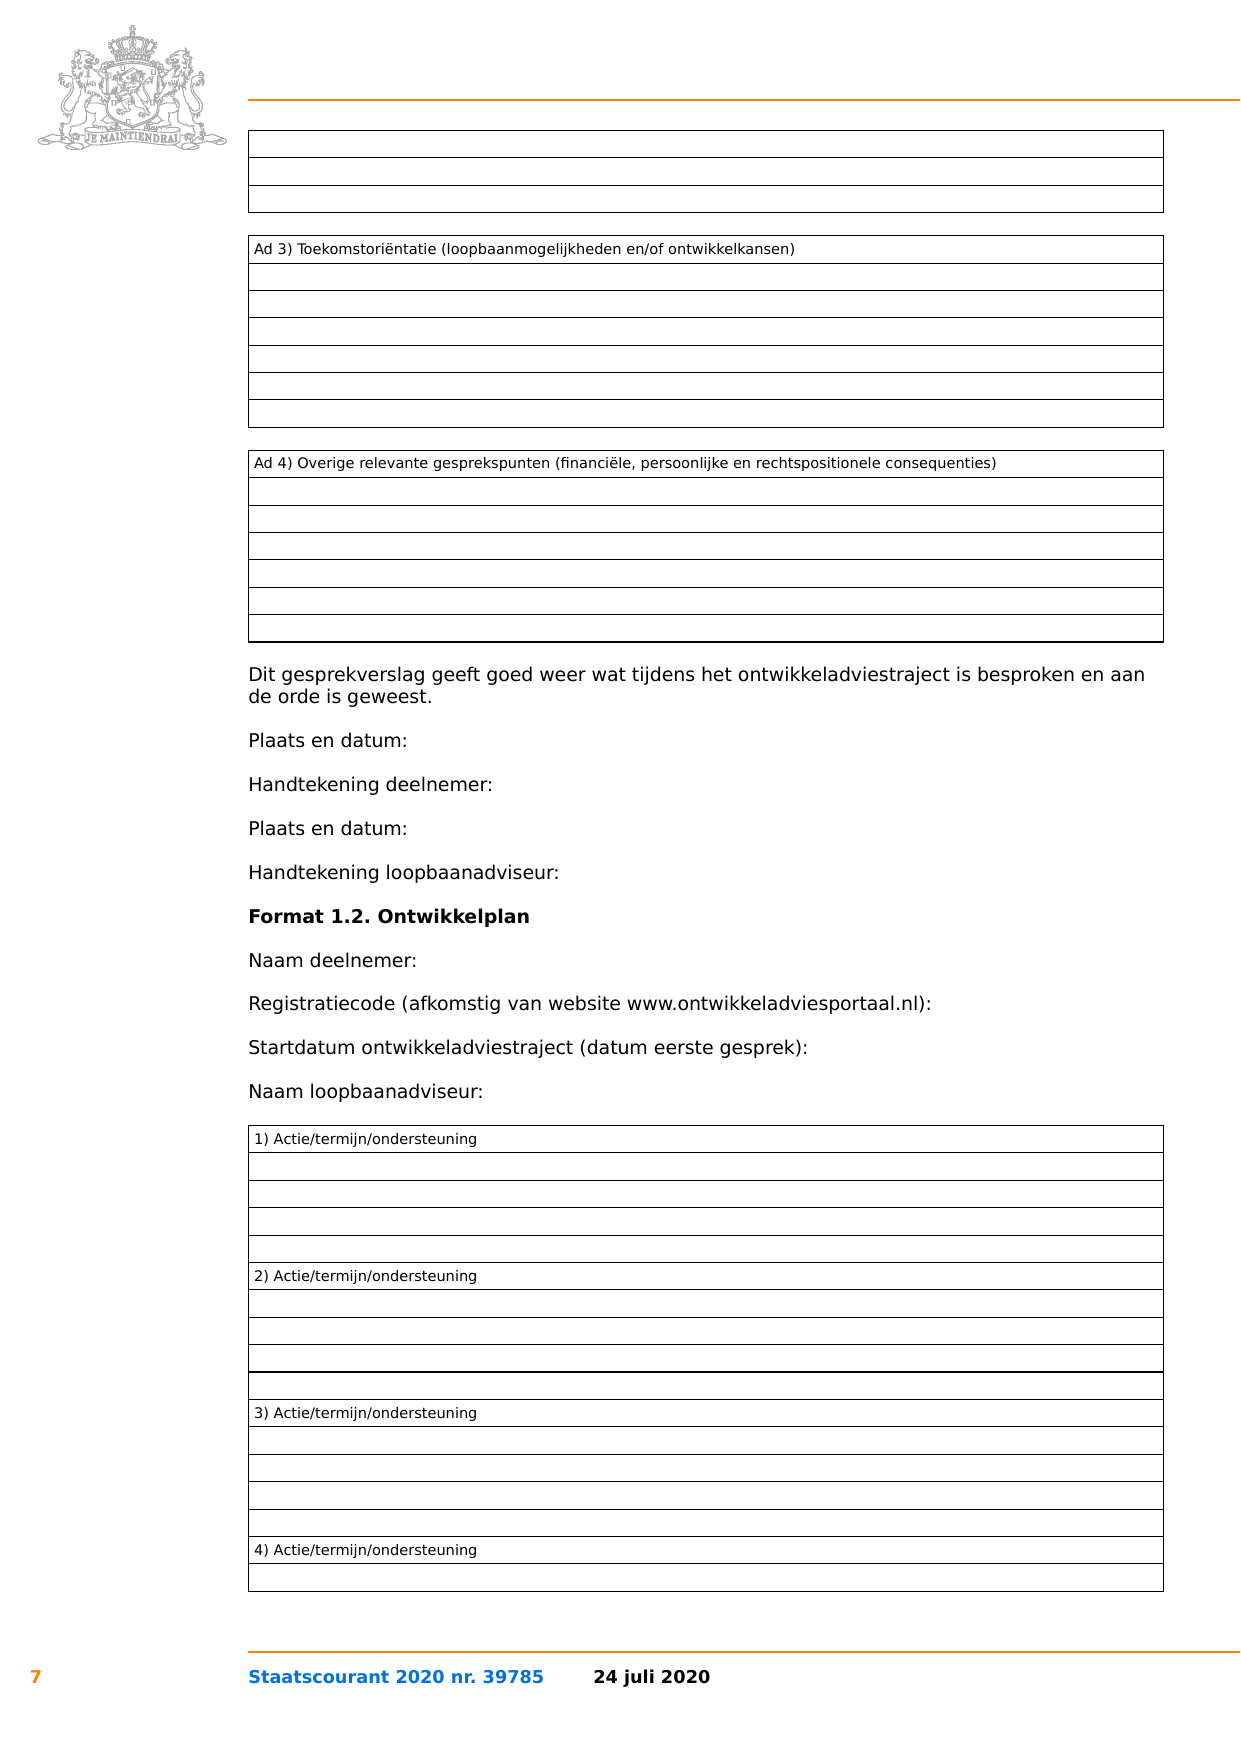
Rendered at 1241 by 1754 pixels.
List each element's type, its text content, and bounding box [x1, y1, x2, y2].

table_cell [249, 1208, 1163, 1234]
text Handtekening loopbaanadviseur: [248, 862, 1163, 884]
text Plaats en datum: [248, 730, 1163, 752]
text Startdatum ontwikkeladviestraject (datum eerste gesprek): [248, 1037, 1163, 1059]
table_cell 2) Actie/termijn/ondersteuning [249, 1263, 1163, 1289]
text Registratiecode (afkomstig van website www.ontwikkeladviesportaal.nl): [248, 993, 1163, 1015]
table_cell [249, 131, 1163, 157]
table_cell [249, 1427, 1163, 1454]
table_cell [249, 1510, 1163, 1536]
table_cell 4) Actie/termijn/ondersteuning [249, 1537, 1163, 1563]
text Dit gesprekverslag geeft goed weer wat tijdens het ontwikkeladviestraject is besproken en aan de orde is geweest. [248, 664, 1163, 708]
table_cell [249, 291, 1163, 317]
table_cell [249, 1373, 1163, 1399]
subtitle Format 1.2. Ontwikkelplan [248, 906, 1163, 928]
table_cell [249, 588, 1163, 614]
table_header 1) Actie/termijn/ondersteuning [249, 1126, 1163, 1152]
text Naam deelnemer: [248, 949, 1163, 971]
table_header Ad 3) Toekomstoriëntatie (loopbaanmogelijkheden en/of ontwikkelkansen) [249, 236, 1163, 262]
table_cell [249, 1455, 1163, 1481]
table_cell [249, 400, 1163, 427]
table_cell 3) Actie/termijn/ondersteuning [249, 1400, 1163, 1426]
table_cell [249, 346, 1163, 372]
text Plaats en datum: [248, 818, 1163, 840]
table_header Ad 4) Overige relevante gesprekspunten (financiële, persoonlijke en rechtspositionele consequenties) [249, 451, 1163, 477]
table_cell [249, 1345, 1163, 1371]
table_cell [249, 264, 1163, 290]
text Handtekening deelnemer: [248, 774, 1163, 796]
table_cell [249, 373, 1163, 399]
table_cell [249, 1181, 1163, 1207]
table_cell [249, 506, 1163, 532]
table_cell [249, 533, 1163, 559]
text Naam loopbaanadviseur: [248, 1081, 1163, 1103]
table_cell [249, 478, 1163, 504]
table_cell [249, 318, 1163, 344]
table_cell [249, 158, 1163, 185]
table_cell [249, 1482, 1163, 1508]
table_cell [249, 1564, 1163, 1591]
table_cell [249, 615, 1163, 641]
table_cell [249, 560, 1163, 587]
table_cell [249, 1153, 1163, 1180]
table_cell [249, 186, 1163, 212]
table_cell [249, 1290, 1163, 1317]
table_cell [249, 1236, 1163, 1262]
picture [38, 25, 227, 150]
table_cell [249, 1318, 1163, 1344]
